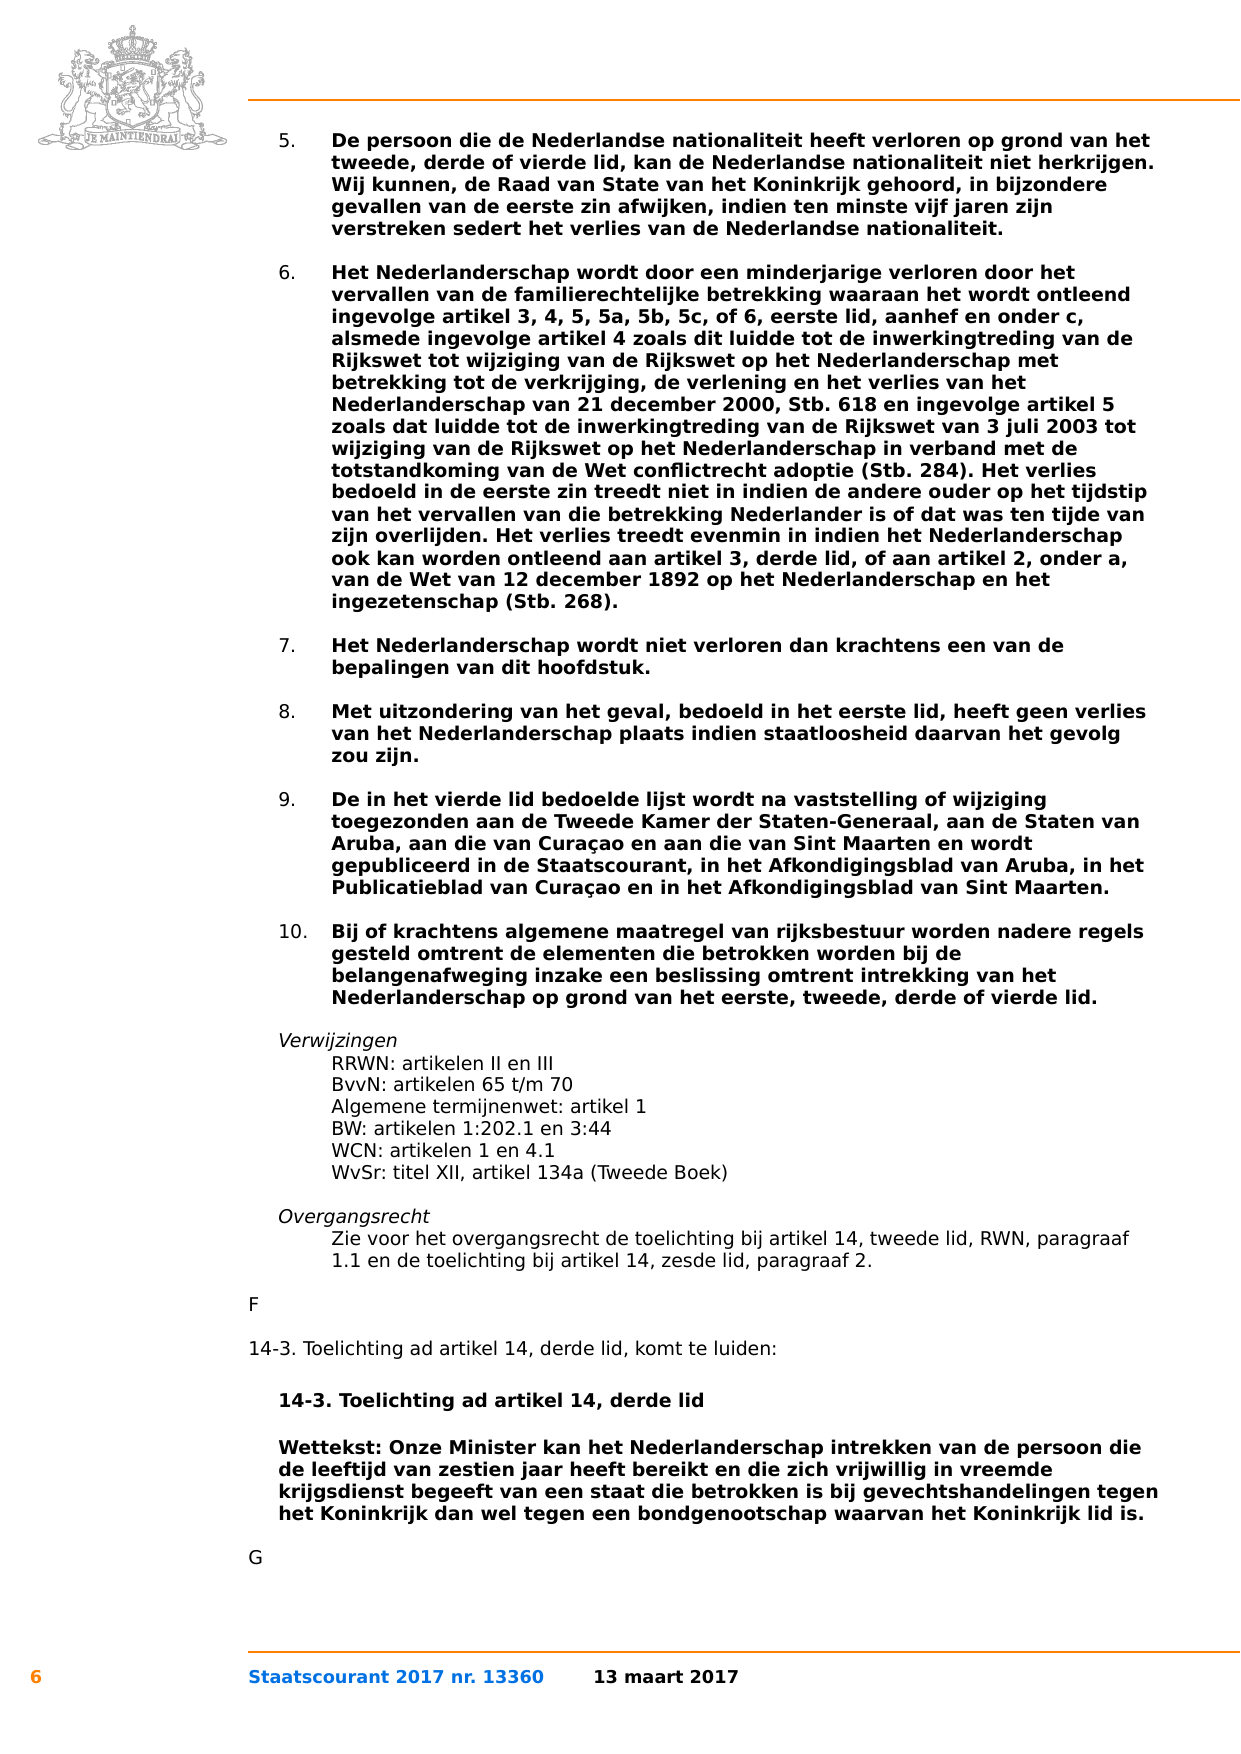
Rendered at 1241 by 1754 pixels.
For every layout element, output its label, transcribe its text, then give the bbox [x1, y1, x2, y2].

picture [38, 25, 227, 150]
text Algemene termijnenwet: artikel 1 [331, 1096, 1163, 1118]
text 8. Met uitzondering van het geval, bedoeld in het eerste lid, heeft geen verlies van het Nederlanderschap plaats indien staatloosheid daarvan het gevolg zou zijn. [278, 701, 1163, 767]
text Wettekst: Onze Minister kan het Nederlanderschap intrekken van de persoon die de leeftijd van zestien jaar heeft bereikt en die zich vrijwillig in vreemde krijgsdienst begeeft van een staat die betrokken is bij gevechtshandelingen tegen het Koninkrijk dan wel tegen een bondgenootschap waarvan het Koninkrijk lid is. [278, 1437, 1163, 1525]
text Zie voor het overgangsrecht de toelichting bij artikel 14, tweede lid, RWN, paragraaf 1.1 en de toelichting bij artikel 14, zesde lid, paragraaf 2. [331, 1228, 1163, 1272]
text G [248, 1547, 1163, 1568]
text RRWN: artikelen II en III [331, 1052, 1163, 1074]
subtitle Verwijzingen [278, 1030, 1163, 1052]
text BW: artikelen 1:202.1 en 3:44 [331, 1118, 1163, 1140]
text 14-3. Toelichting ad artikel 14, derde lid, komt te luiden: [248, 1338, 1163, 1360]
text 7. Het Nederlanderschap wordt niet verloren dan krachtens een van de bepalingen van dit hoofdstuk. [278, 635, 1163, 679]
text 5. De persoon die de Nederlandse nationaliteit heeft verloren op grond van het tweede, derde of vierde lid, kan de Nederlandse nationaliteit niet herkrijgen. Wij kunnen, de Raad van State van het Koninkrijk gehoord, in bijzondere gevallen van de eerste zin afwijken, indien ten minste vijf jaren zijn verstreken sedert het verlies van de Nederlandse nationaliteit. [278, 130, 1163, 240]
text F [248, 1294, 1163, 1316]
text BvvN: artikelen 65 t/m 70 [331, 1074, 1163, 1096]
text WCN: artikelen 1 en 4.1 [331, 1140, 1163, 1162]
subtitle 14-3. Toelichting ad artikel 14, derde lid [278, 1390, 1163, 1412]
text 10. Bij of krachtens algemene maatregel van rijksbestuur worden nadere regels gesteld omtrent de elementen die betrokken worden bij de belangenafweging inzake een beslissing omtrent intrekking van het Nederlanderschap op grond van het eerste, tweede, derde of vierde lid. [278, 921, 1163, 1008]
text 6. Het Nederlanderschap wordt door een minderjarige verloren door het vervallen van de familierechtelijke betrekking waaraan het wordt ontleend ingevolge artikel 3, 4, 5, 5a, 5b, 5c, of 6, eerste lid, aanhef en onder c, alsmede ingevolge artikel 4 zoals dit luidde tot de inwerkingtreding van de Rijkswet tot wijziging van de Rijkswet op het Nederlanderschap met betrekking tot de verkrijging, de verlening en het verlies van het Nederlanderschap van 21 december 2000, Stb. 618 en ingevolge artikel 5 zoals dat luidde tot de inwerkingtreding van de Rijkswet van 3 juli 2003 tot wijziging van de Rijkswet op het Nederlanderschap in verband met de totstandkoming van de Wet conflictrecht adoptie (Stb. 284). Het verlies bedoeld in de eerste zin treedt niet in indien de andere ouder op het tijdstip van het vervallen van die betrekking Nederlander is of dat was ten tijde van zijn overlijden. Het verlies treedt evenmin in indien het Nederlanderschap ook kan worden ontleend aan artikel 3, derde lid, of aan artikel 2, onder a, van de Wet van 12 december 1892 op het Nederlanderschap en het ingezetenschap (Stb. 268). [278, 262, 1163, 613]
text 9. De in het vierde lid bedoelde lijst wordt na vaststelling of wijziging toegezonden aan de Tweede Kamer der Staten-Generaal, aan de Staten van Aruba, aan die van Curaçao en aan die van Sint Maarten en wordt gepubliceerd in de Staatscourant, in het Afkondigingsblad van Aruba, in het Publicatieblad van Curaçao en in het Afkondigingsblad van Sint Maarten. [278, 789, 1163, 899]
text WvSr: titel XII, artikel 134a (Tweede Boek) [331, 1162, 1163, 1184]
subtitle Overgangsrecht [278, 1206, 1163, 1228]
